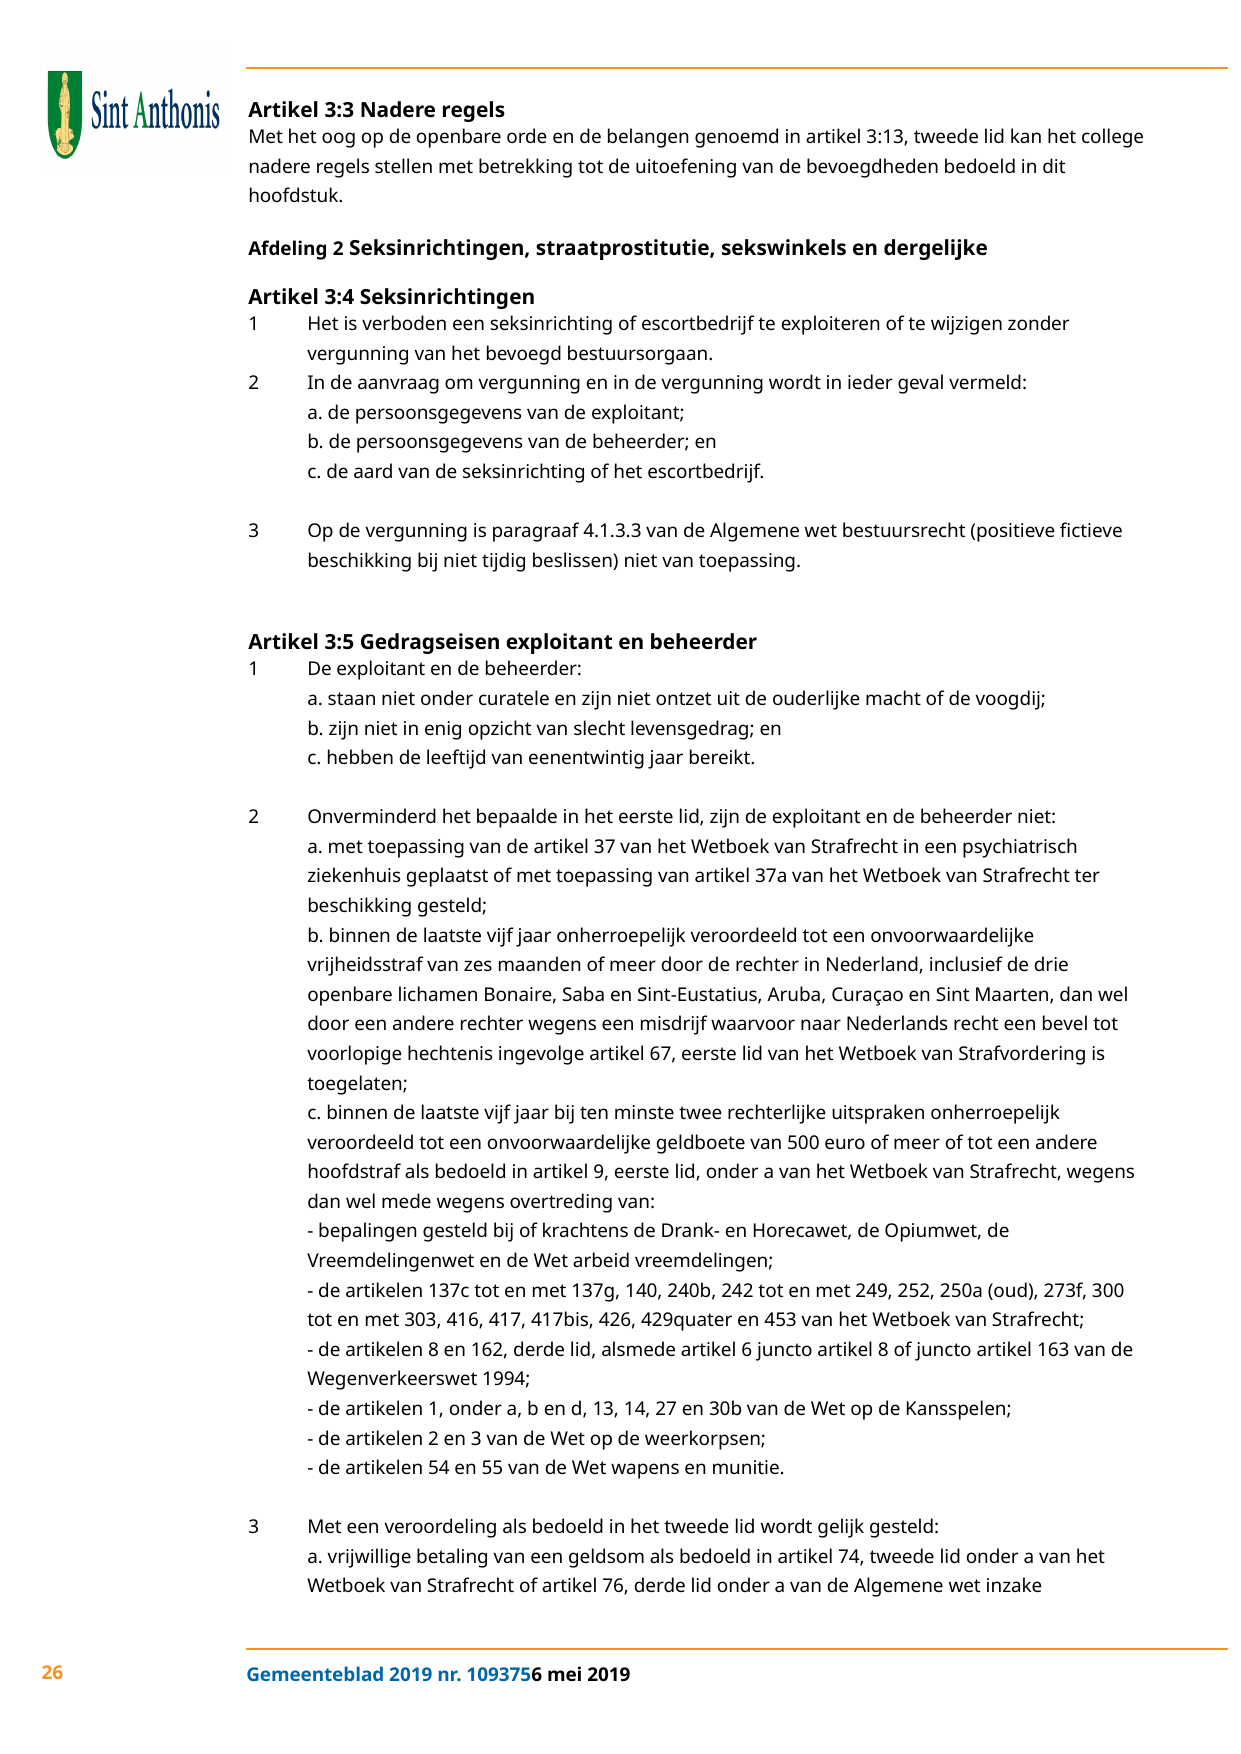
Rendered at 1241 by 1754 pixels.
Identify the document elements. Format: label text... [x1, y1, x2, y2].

list De exploitant en de beheerder: [248, 656, 1152, 681]
list In de aanvraag om vergunning en in de vergunning wordt in ieder geval vermeld: [248, 369, 1152, 395]
list Op de vergunning is paragraaf 4.1.3.3 van de Algemene wet bestuursrecht (positieve fictieve beschikking bij niet tijdig beslissen) niet van toepassing. [248, 517, 1152, 573]
list - de artikelen 2 en 3 van de Wet op de weerkorpsen; [248, 1425, 1152, 1450]
text Afdeling 2 Seksinrichtingen, straatprostitutie, sekswinkels en dergelijke [248, 233, 1152, 261]
list c. hebben de leeftijd van eenentwintig jaar bereikt. [248, 744, 1152, 770]
list - de artikelen 1, onder a, b en d, 13, 14, 27 en 30b van de Wet op de Kansspelen; [248, 1395, 1152, 1421]
list - de artikelen 54 en 55 van de Wet wapens en munitie. [248, 1454, 1152, 1480]
list - de artikelen 137c tot en met 137g, 140, 240b, 242 tot en met 249, 252, 250a (oud), 273f, 300 tot en met 303, 416, 417, 417bis, 426, 429quater en 453 van het Wetboek van Strafrecht; [248, 1277, 1152, 1332]
list Onverminderd het bepaalde in het eerste lid, zijn de exploitant en de beheerder niet: [248, 803, 1152, 829]
list b. zijn niet in enig opzicht van slecht levensgedrag; en [248, 715, 1152, 740]
list b. de persoonsgegevens van de beheerder; en [248, 429, 1152, 454]
text Artikel 3:3 Nadere regels [248, 95, 1152, 123]
list c. de aard van de seksinrichting of het escortbedrijf. [248, 458, 1152, 484]
list a. de persoonsgegevens van de exploitant; [248, 399, 1152, 425]
text Met het oog op de openbare orde en de belangen genoemd in artikel 3:13, tweede lid kan het college nadere regels stellen met betrekking tot de uitoefening van de bevoegdheden bedoeld in dit hoofdstuk. [248, 123, 1152, 208]
list - de artikelen 8 en 162, derde lid, alsmede artikel 6 juncto artikel 8 of juncto artikel 163 van de Wegenverkeerswet 1994; [248, 1336, 1152, 1391]
list Het is verboden een seksinrichting of escortbedrijf te exploiteren of te wijzigen zonder vergunning van het bevoegd bestuursorgaan. [248, 310, 1152, 366]
list a. vrijwillige betaling van een geldsom als bedoeld in artikel 74, tweede lid onder a van het Wetboek van Strafrecht of artikel 76, derde lid onder a van de Algemene wet inzake [248, 1543, 1152, 1598]
list Met een veroordeling als bedoeld in het tweede lid wordt gelijk gesteld: [248, 1513, 1152, 1539]
list a. met toepassing van de artikel 37 van het Wetboek van Strafrecht in een psychiatrisch ziekenhuis geplaatst of met toepassing van artikel 37a van het Wetboek van Strafrecht ter beschikking gesteld; [248, 833, 1152, 918]
picture [41, 47, 231, 172]
list c. binnen de laatste vijf jaar bij ten minste twee rechterlijke uitspraken onherroepelijk veroordeeld tot een onvoorwaardelijke geldboete van 500 euro of meer of tot een andere hoofdstraf als bedoeld in artikel 9, eerste lid, onder a van het Wetboek van Strafrecht, wegens dan wel mede wegens overtreding van: [248, 1099, 1152, 1214]
list a. staan niet onder curatele en zijn niet ontzet uit de ouderlijke macht of de voogdij; [248, 685, 1152, 711]
list b. binnen de laatste vijf jaar onherroepelijk veroordeeld tot een onvoorwaardelijke vrijheidsstraf van zes maanden of meer door de rechter in Nederland, inclusief de drie openbare lichamen Bonaire, Saba en Sint-Eustatius, Aruba, Curaçao en Sint Maarten, dan wel door een andere rechter wegens een misdrijf waarvoor naar Nederlands recht een bevel tot voorlopige hechtenis ingevolge artikel 67, eerste lid van het Wetboek van Strafvordering is toegelaten; [248, 922, 1152, 1095]
list - bepalingen gesteld bij of krachtens de Drank- en Horecawet, de Opiumwet, de Vreemdelingenwet en de Wet arbeid vreemdelingen; [248, 1218, 1152, 1273]
text Artikel 3:5 Gedragseisen exploitant en beheerder [248, 627, 1152, 656]
text Artikel 3:4 Seksinrichtingen [248, 282, 1152, 310]
